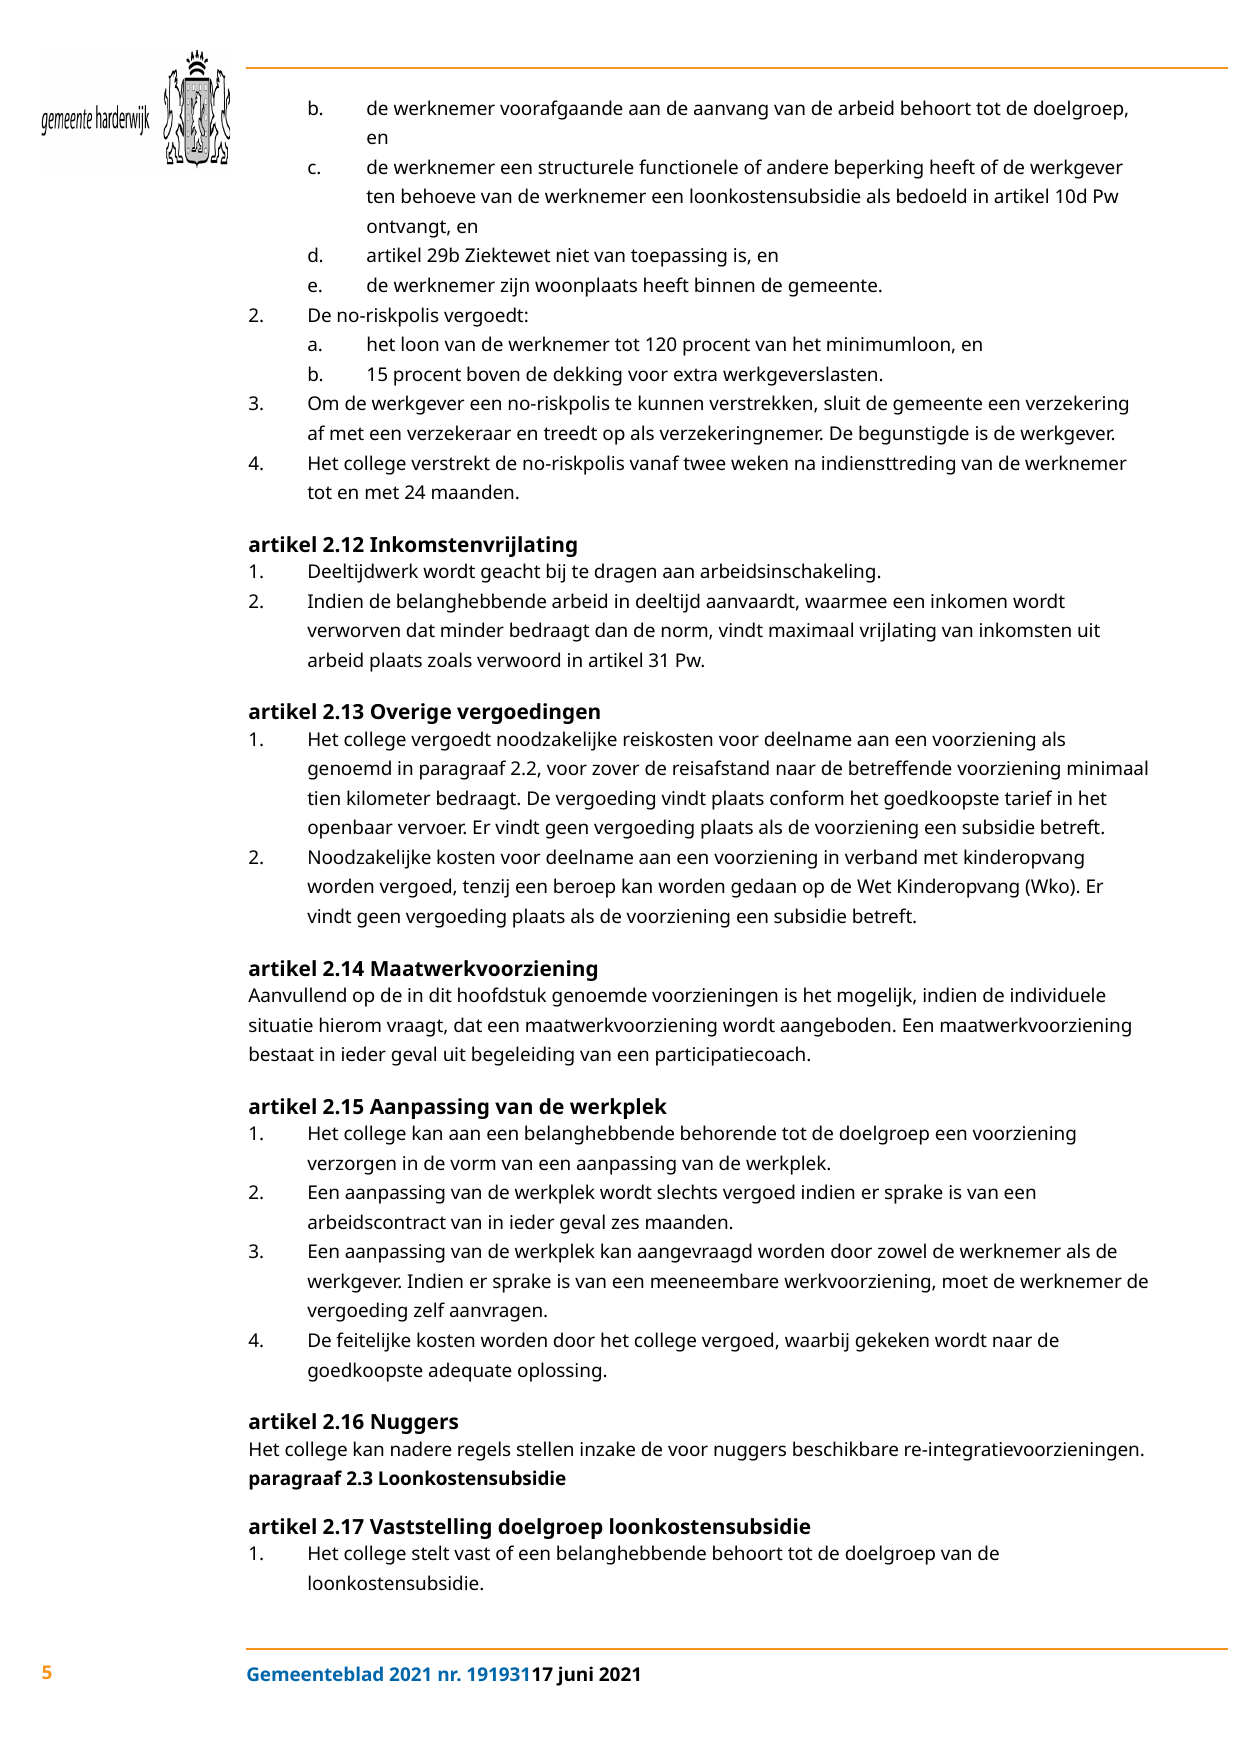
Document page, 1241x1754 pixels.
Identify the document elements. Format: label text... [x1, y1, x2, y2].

list Het college verstrekt de no-riskpolis vanaf twee weken na indiensttreding van de werknemer tot en met 24 maanden. [248, 450, 1152, 505]
text artikel 2.12 Inkomstenvrijlating [248, 530, 1152, 558]
text artikel 2.17 Vaststelling doelgroep loonkostensubsidie [248, 1512, 1152, 1540]
list Om de werkgever een no-riskpolis te kunnen verstrekken, sluit de gemeente een verzekering af met een verzekeraar en treedt op als verzekeringnemer. De begunstigde is de werkgever. [248, 391, 1152, 446]
list 15 procent boven de dekking voor extra werkgeverslasten. [307, 361, 1152, 387]
list de werknemer een structurele functionele of andere beperking heeft of de werkgever ten behoeve van de werknemer een loonkostensubsidie als bedoeld in artikel 10d Pw ontvangt, en [307, 154, 1152, 239]
list Het college vergoedt noodzakelijke reiskosten voor deelname aan een voorziening als genoemd in paragraaf 2.2, voor zover de reisafstand naar de betreffende voorziening minimaal tien kilometer bedraagt. De vergoeding vindt plaats conform het goedkoopste tarief in het openbaar vervoer. Er vindt geen vergoeding plaats als de voorziening een subsidie betreft. [248, 726, 1152, 840]
list Een aanpassing van de werkplek wordt slechts vergoed indien er sprake is van een arbeidscontract van in ieder geval zes maanden. [248, 1179, 1152, 1235]
list De feitelijke kosten worden door het college vergoed, waarbij gekeken wordt naar de goedkoopste adequate oplossing. [248, 1327, 1152, 1383]
list de werknemer zijn woonplaats heeft binnen de gemeente. [307, 272, 1152, 298]
list de werknemer voorafgaande aan de aanvang van de arbeid behoort tot de doelgroep, en [307, 95, 1152, 150]
list Het college stelt vast of een belanghebbende behoort tot de doelgroep van de loonkostensubsidie. [248, 1540, 1152, 1596]
list De no-riskpolis vergoedt: [248, 302, 1152, 328]
text artikel 2.13 Overige vergoedingen [248, 697, 1152, 726]
text Het college kan nadere regels stellen inzake de voor nuggers beschikbare re-integratievoorzieningen. [248, 1436, 1152, 1461]
text paragraaf 2.3 Loonkostensubsidie [248, 1465, 1152, 1491]
text artikel 2.15 Aanpassing van de werkplek [248, 1092, 1152, 1120]
text artikel 2.16 Nuggers [248, 1407, 1152, 1436]
list Een aanpassing van de werkplek kan aangevraagd worden door zowel de werknemer als de werkgever. Indien er sprake is van een meeneembare werkvoorziening, moet de werknemer de vergoeding zelf aanvragen. [248, 1238, 1152, 1323]
list Deeltijdwerk wordt geacht bij te dragen aan arbeidsinschakeling. [248, 558, 1152, 584]
list Noodzakelijke kosten voor deelname aan een voorziening in verband met kinderopvang worden vergoed, tenzij een beroep kan worden gedaan op de Wet Kinderopvang (Wko). Er vindt geen vergoeding plaats als de voorziening een subsidie betreft. [248, 844, 1152, 929]
list Het college kan aan een belanghebbende behorende tot de doelgroep een voorziening verzorgen in de vorm van een aanpassing van de werkplek. [248, 1120, 1152, 1176]
list het loon van de werknemer tot 120 procent van het minimumloon, en [307, 331, 1152, 357]
list artikel 29b Ziektewet niet van toepassing is, en [307, 243, 1152, 268]
text Aanvullend op de in dit hoofdstuk genoemde voorzieningen is het mogelijk, indien de individuele situatie hierom vraagt, dat een maatwerkvoorziening wordt aangeboden. Een maatwerkvoorziening bestaat in ieder geval uit begeleiding van een participatiecoach. [248, 982, 1152, 1067]
list Indien de belanghebbende arbeid in deeltijd aanvaardt, waarmee een inkomen wordt verworven dat minder bedraagt dan de norm, vindt maximaal vrijlating van inkomsten uit arbeid plaats zoals verwoord in artikel 31 Pw. [248, 588, 1152, 673]
text artikel 2.14 Maatwerkvoorziening [248, 954, 1152, 982]
picture [41, 47, 231, 172]
